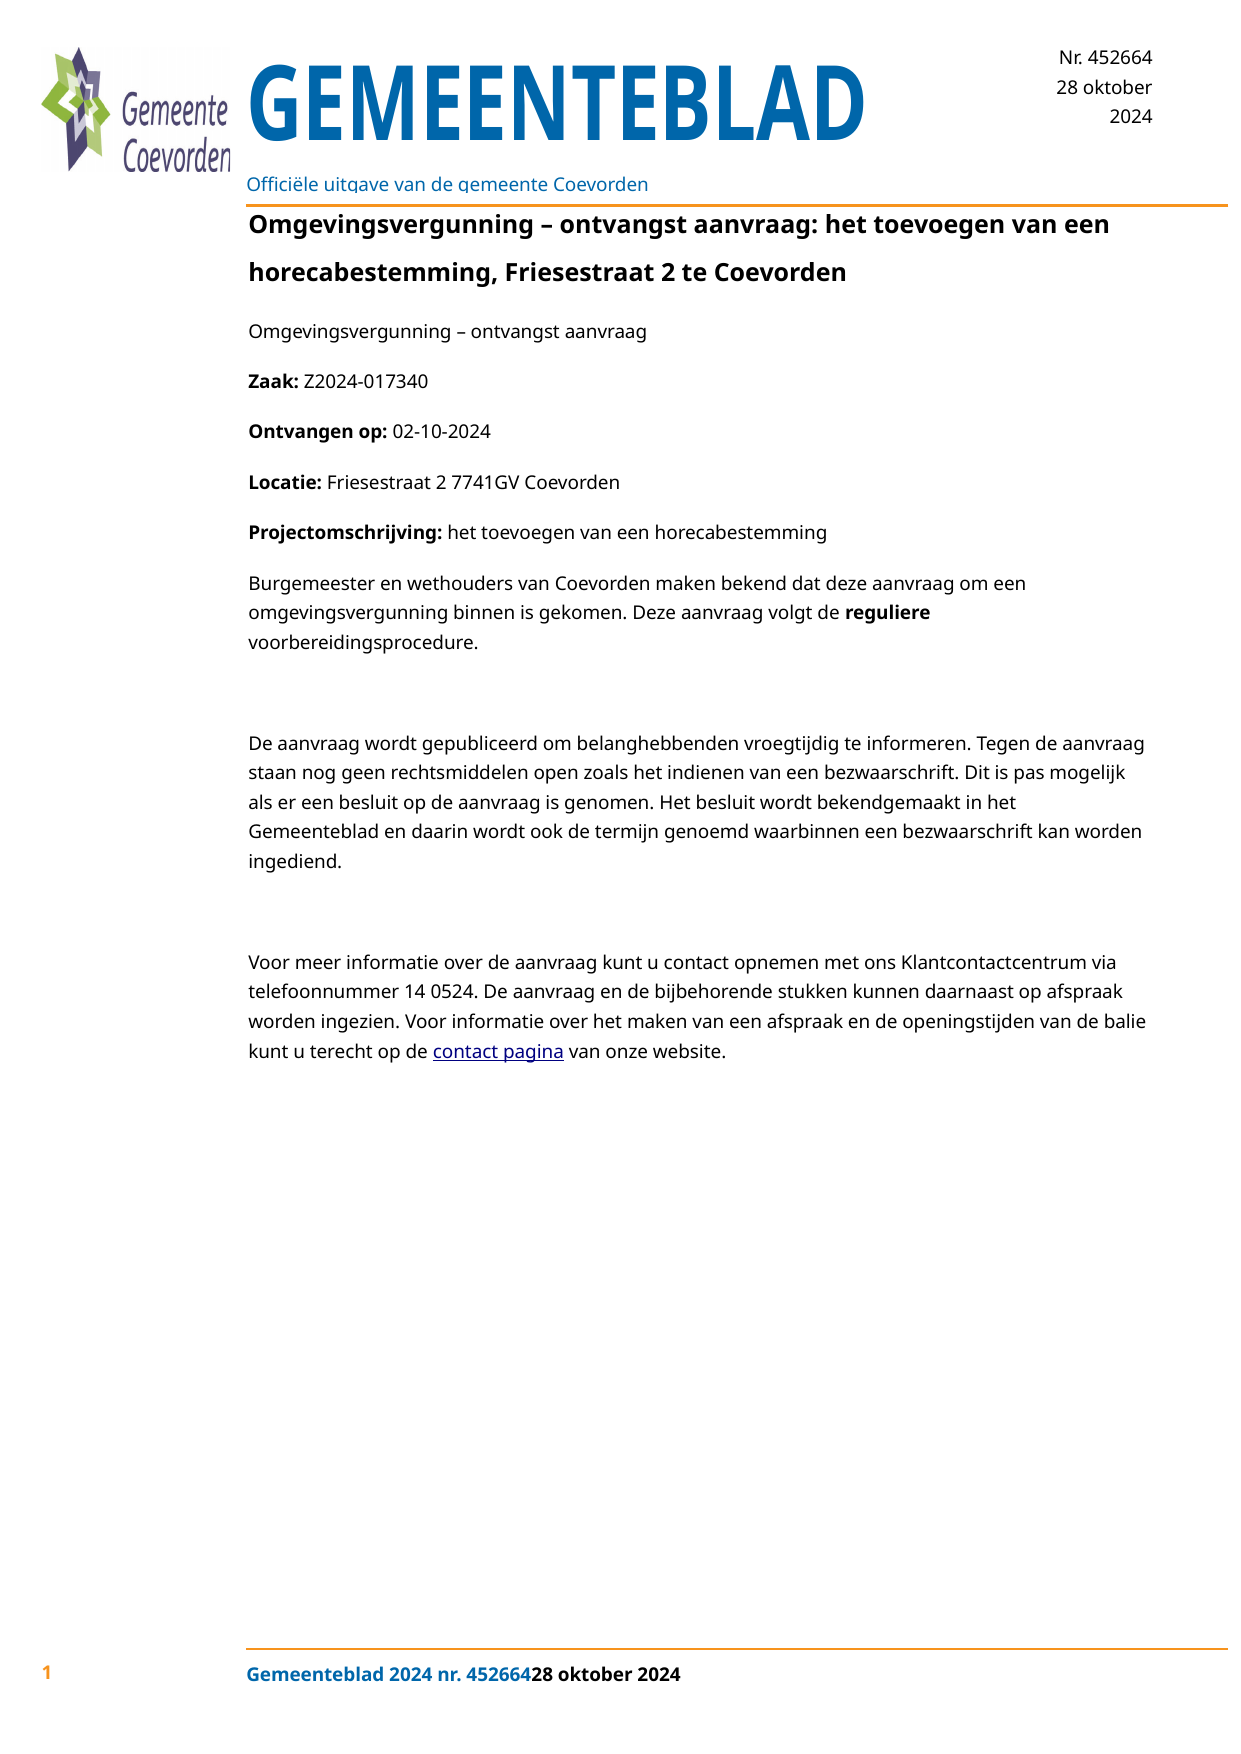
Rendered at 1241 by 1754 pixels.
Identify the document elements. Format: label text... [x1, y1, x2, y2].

text Omgevingsvergunning – ontvangst aanvraag: het toevoegen van een horecabestemming, Friesestraat 2 te Coevorden [248, 207, 1152, 288]
text Voor meer informatie over de aanvraag kunt u contact opnemen met ons Klantcontactcentrum via telefoonnummer 14 0524. De aanvraag en de bijbehorende stukken kunnen daarnaast op afspraak worden ingezien. Voor informatie over het maken van een afspraak en de openingstijden van de balie kunt u terecht op de contact pagina van onze website. [248, 949, 1152, 1064]
text De aanvraag wordt gepubliceerd om belanghebbenden vroegtijdig te informeren. Tegen de aanvraag staan nog geen rechtsmiddelen open zoals het indienen van een bezwaarschrift. Dit is pas mogelijk als er een besluit op de aanvraag is genomen. Het besluit wordt bekendgemaakt in het Gemeenteblad en daarin wordt ook de termijn genoemd waarbinnen een bezwaarschrift kan worden ingediend. [248, 730, 1152, 874]
text Burgemeester en wethouders van Coevorden maken bekend dat deze aanvraag om een omgevingsvergunning binnen is gekomen. Deze aanvraag volgt de reguliere voorbereidingsprocedure. [248, 570, 1152, 655]
text Projectomschrijving: het toevoegen van een horecabestemming [248, 519, 1152, 545]
text Ontvangen op: 02-10-2024 [248, 419, 1152, 444]
picture [41, 47, 231, 172]
text Zaak: Z2024-017340 [248, 368, 1152, 394]
text Omgevingsvergunning – ontvangst aanvraag [248, 318, 1152, 344]
text Locatie: Friesestraat 2 7741GV Coevorden [248, 469, 1152, 495]
